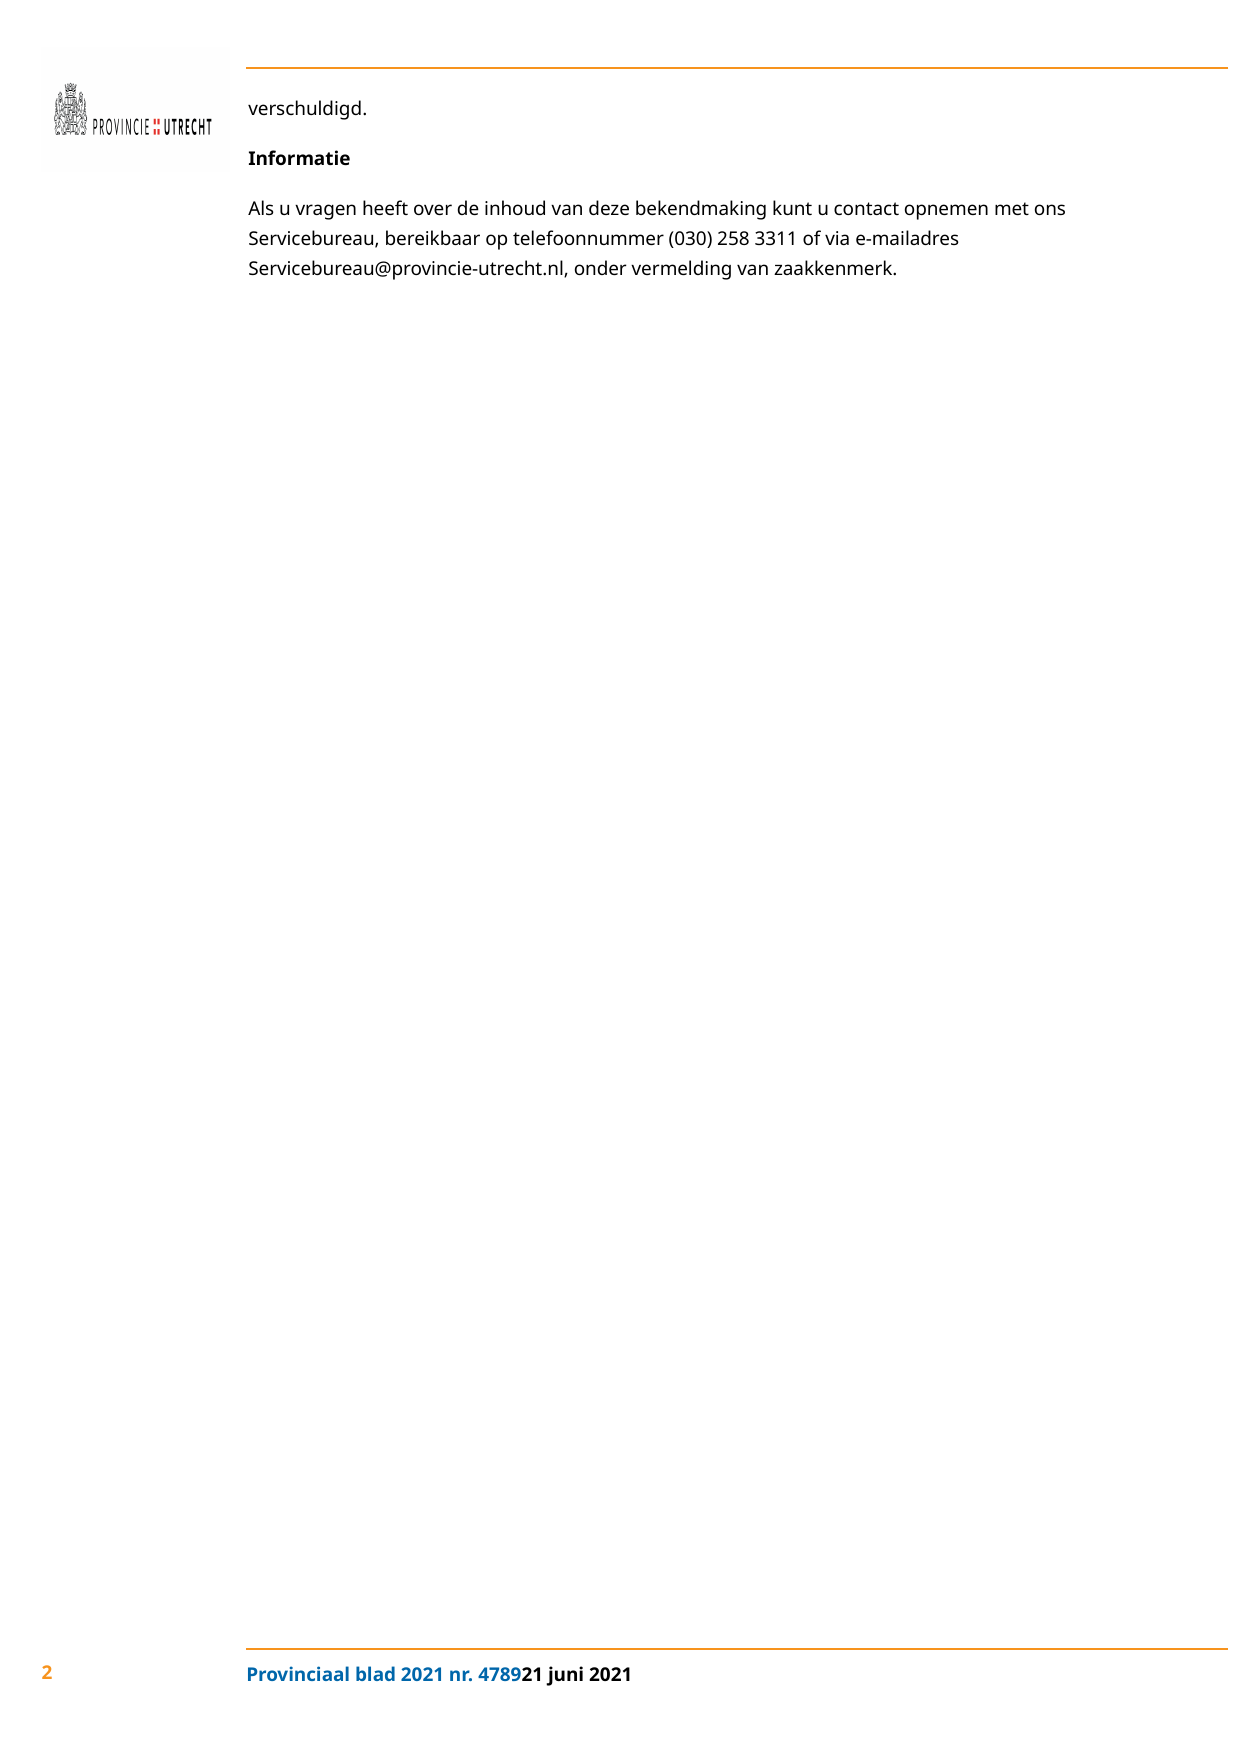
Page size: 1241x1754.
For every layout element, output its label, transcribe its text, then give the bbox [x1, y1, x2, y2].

text Als u vragen heeft over de inhoud van deze bekendmaking kunt u contact opnemen met ons Servicebureau, bereikbaar op telefoonnummer (030) 258 3311 of via e-mailadres Servicebureau@provincie-utrecht.nl, onder vermelding van zaakkenmerk. [248, 196, 1152, 281]
text verschuldigd. [248, 95, 1152, 121]
picture [41, 47, 231, 172]
text Informatie [248, 145, 1152, 171]
